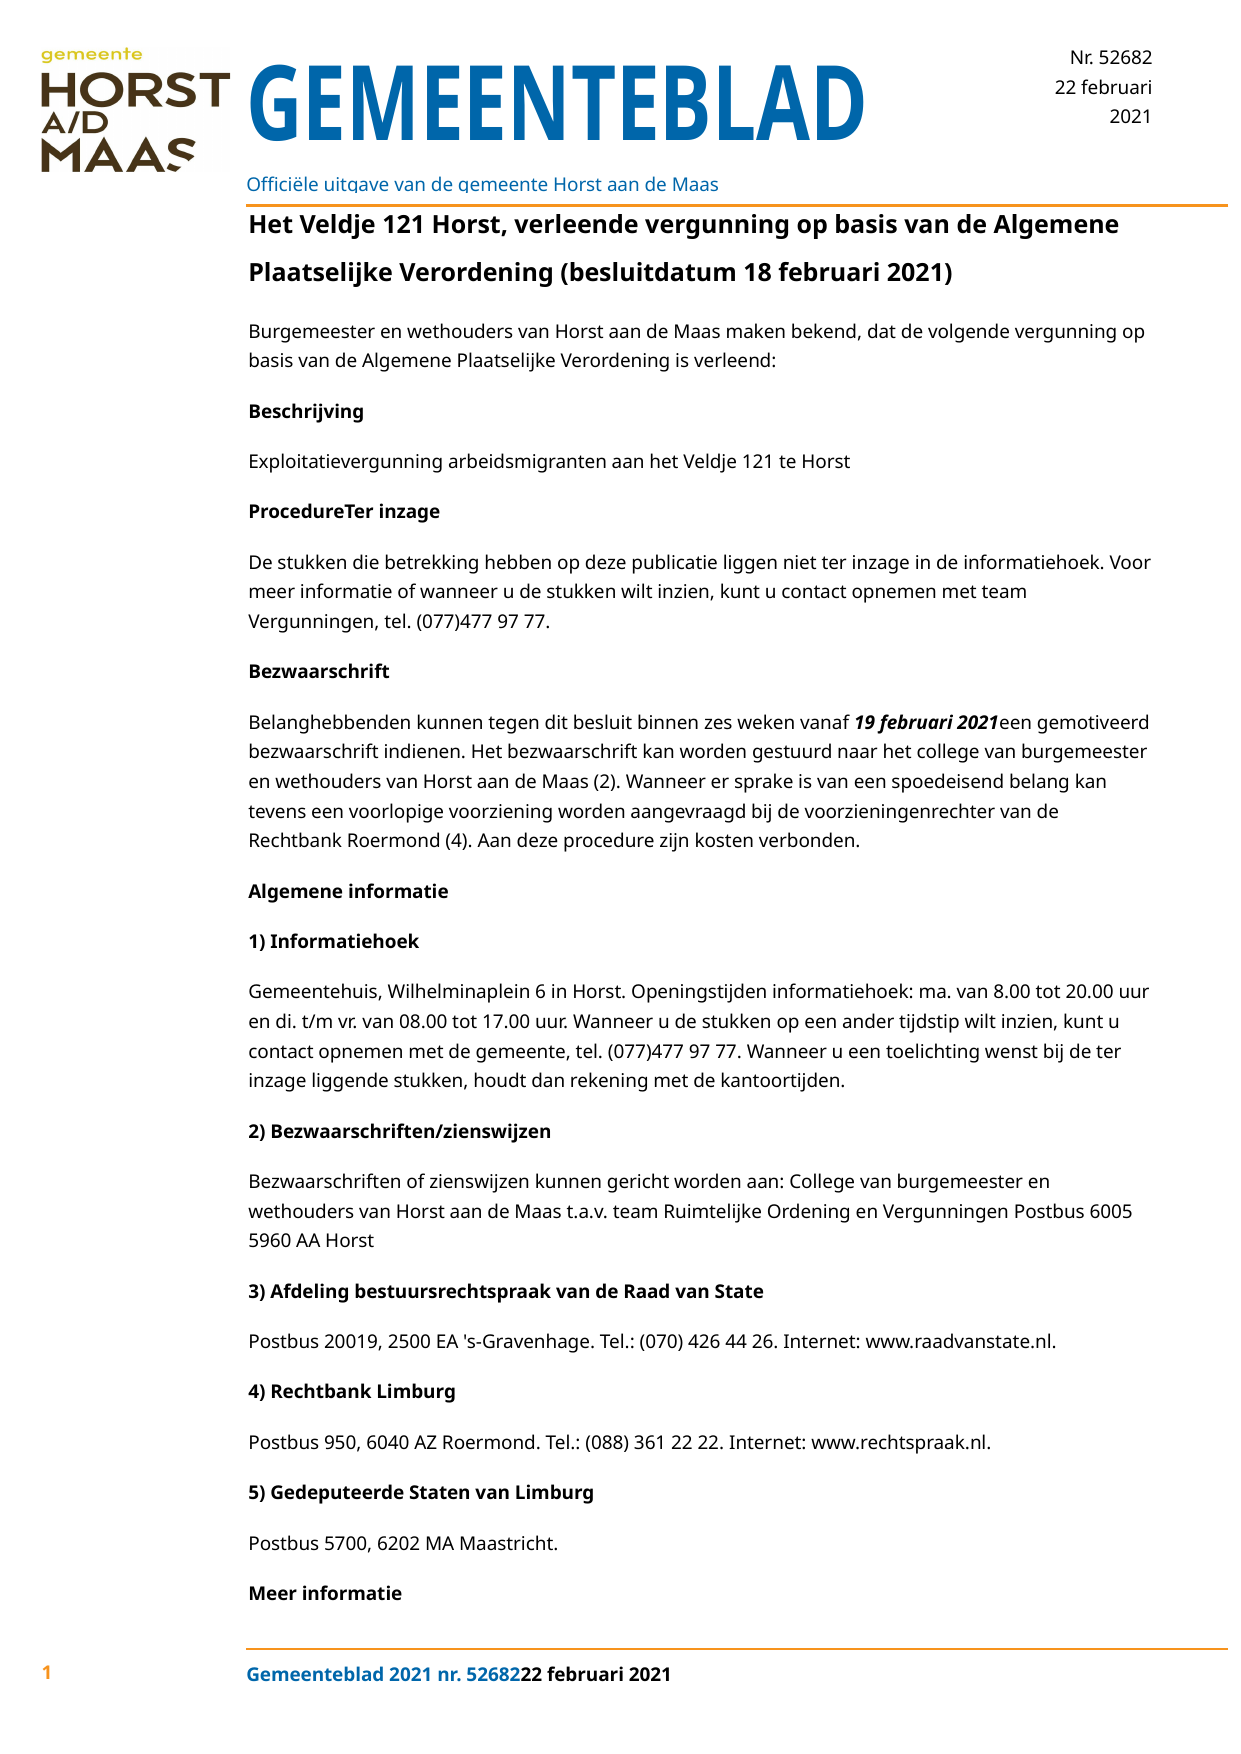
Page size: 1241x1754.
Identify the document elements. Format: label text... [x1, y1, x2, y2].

text 4) Rechtbank Limburg [248, 1379, 1152, 1404]
text 2) Bezwaarschriften/zienswijzen [248, 1118, 1152, 1144]
text De stukken die betrekking hebben op deze publicatie liggen niet ter inzage in de informatiehoek. Voor meer informatie of wanneer u de stukken wilt inzien, kunt u contact opnemen met team Vergunningen, tel. (077)477 97 77. [248, 549, 1152, 634]
text Beschrijving [248, 398, 1152, 424]
text 3) Afdeling bestuursrechtspraak van de Raad van State [248, 1278, 1152, 1304]
text Meer informatie [248, 1580, 1152, 1606]
text Gemeentehuis, Wilhelminaplein 6 in Horst. Openingstijden informatiehoek: ma. van 8.00 tot 20.00 uur en di. t/m vr. van 08.00 tot 17.00 uur. Wanneer u de stukken op een ander tijdstip wilt inzien, kunt u contact opnemen met de gemeente, tel. (077)477 97 77. Wanneer u een toelichting wenst bij de ter inzage liggende stukken, houdt dan rekening met de kantoortijden. [248, 979, 1152, 1093]
text 1) Informatiehoek [248, 928, 1152, 954]
text 5) Gedeputeerde Staten van Limburg [248, 1479, 1152, 1505]
text Algemene informatie [248, 878, 1152, 904]
text Bezwaarschrift [248, 659, 1152, 684]
text Het Veldje 121 Horst, verleende vergunning op basis van de Algemene Plaatselijke Verordening (besluitdatum 18 februari 2021) [248, 207, 1152, 288]
text Postbus 5700, 6202 MA Maastricht. [248, 1530, 1152, 1556]
text Bezwaarschriften of zienswijzen kunnen gericht worden aan: College van burgemeester en wethouders van Horst aan de Maas t.a.v. team Ruimtelijke Ordening en Vergunningen Postbus 6005 5960 AA Horst [248, 1168, 1152, 1253]
text Burgemeester en wethouders van Horst aan de Maas maken bekend, dat de volgende vergunning op basis van de Algemene Plaatselijke Verordening is verleend: [248, 318, 1152, 373]
text Belanghebbenden kunnen tegen dit besluit binnen zes weken vanaf 19 februari 2021een gemotiveerd bezwaarschrift indienen. Het bezwaarschrift kan worden gestuurd naar het college van burgemeester en wethouders van Horst aan de Maas (2). Wanneer er sprake is van een spoedeisend belang kan tevens een voorlopige voorziening worden aangevraagd bij de voorzieningenrechter van de Rechtbank Roermond (4). Aan deze procedure zijn kosten verbonden. [248, 709, 1152, 853]
text Postbus 20019, 2500 EA 's-Gravenhage. Tel.: (070) 426 44 26. Internet: www.raadvanstate.nl. [248, 1328, 1152, 1354]
text ProcedureTer inzage [248, 499, 1152, 524]
text Postbus 950, 6040 AZ Roermond. Tel.: (088) 361 22 22. Internet: www.rechtspraak.nl. [248, 1429, 1152, 1455]
picture [41, 47, 231, 172]
text Exploitatievergunning arbeidsmigranten aan het Veldje 121 te Horst [248, 448, 1152, 474]
